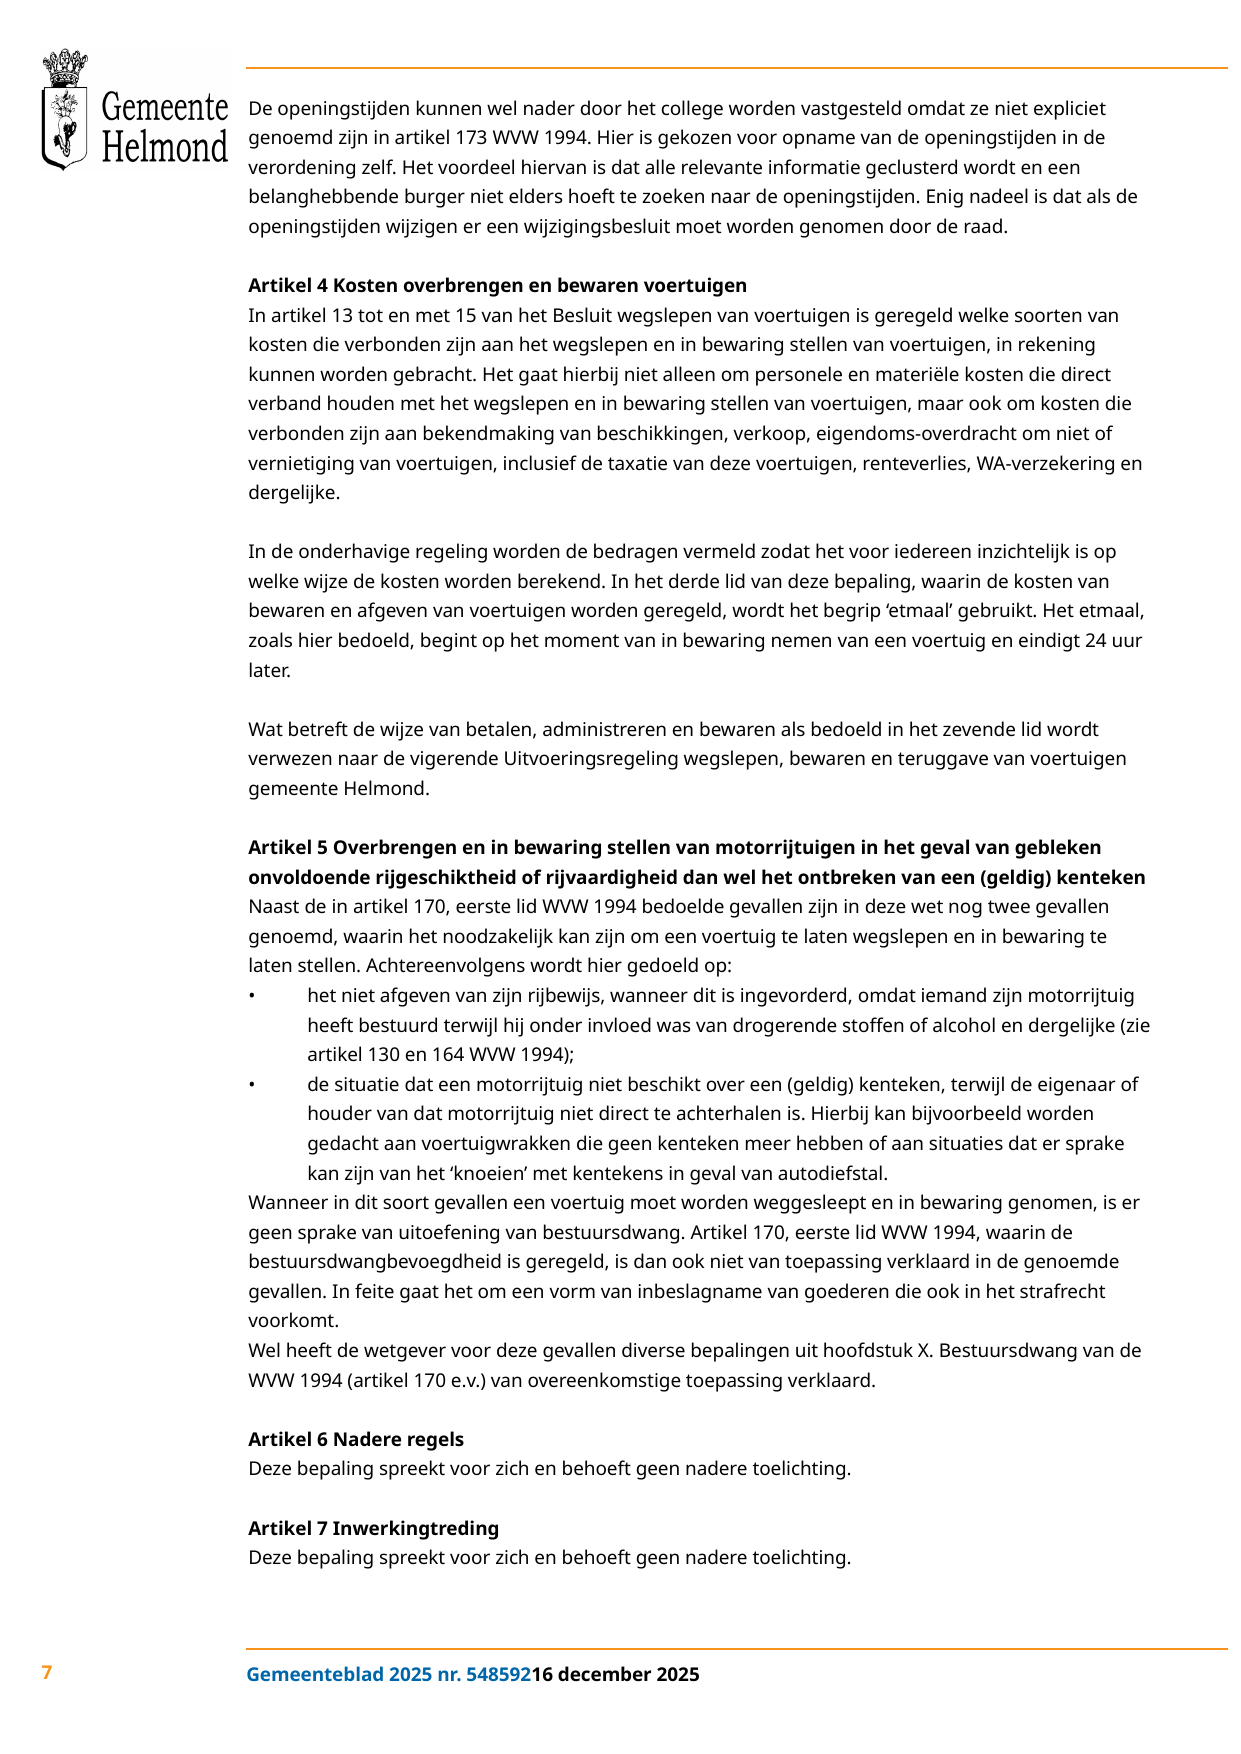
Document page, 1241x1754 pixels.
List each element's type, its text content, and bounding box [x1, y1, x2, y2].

list de situatie dat een motorrijtuig niet beschikt over een (geldig) kenteken, terwijl de eigenaar of houder van dat motorrijtuig niet direct te achterhalen is. Hierbij kan bijvoorbeeld worden gedacht aan voertuigwrakken die geen kenteken meer hebben of aan situaties dat er sprake kan zijn van het ‘knoeien’ met kentekens in geval van autodiefstal. [248, 1071, 1152, 1186]
text In artikel 13 tot en met 15 van het Besluit wegslepen van voertuigen is geregeld welke soorten van kosten die verbonden zijn aan het wegslepen en in bewaring stellen van voertuigen, in rekening kunnen worden gebracht. Het gaat hierbij niet alleen om personele en materiële kosten die direct verband houden met het wegslepen en in bewaring stellen van voertuigen, maar ook om kosten die verbonden zijn aan bekendmaking van beschikkingen, verkoop, eigendoms-overdracht om niet of vernietiging van voertuigen, inclusief de taxatie van deze voertuigen, renteverlies, WA-verzekering en dergelijke. [248, 302, 1152, 505]
text Wat betreft de wijze van betalen, administreren en bewaren als bedoeld in het zevende lid wordt verwezen naar de vigerende Uitvoeringsregeling wegslepen, bewaren en teruggave van voertuigen gemeente Helmond. [248, 716, 1152, 801]
list het niet afgeven van zijn rijbewijs, wanneer dit is ingevorderd, omdat iemand zijn motorrijtuig heeft bestuurd terwijl hij onder invloed was van drogerende stoffen of alcohol en dergelijke (zie artikel 130 en 164 WVW 1994); [248, 982, 1152, 1067]
text Wanneer in dit soort gevallen een voertuig moet worden weggesleept en in bewaring genomen, is er geen sprake van uitoefening van bestuursdwang. Artikel 170, eerste lid WVW 1994, waarin de bestuursdwangbevoegdheid is geregeld, is dan ook niet van toepassing verklaard in de genoemde gevallen. In feite gaat het om een vorm van inbeslagname van goederen die ook in het strafrecht voorkomt. [248, 1189, 1152, 1333]
text De openingstijden kunnen wel nader door het college worden vastgesteld omdat ze niet expliciet genoemd zijn in artikel 173 WVW 1994. Hier is gekozen voor opname van de openingstijden in de verordening zelf. Het voordeel hiervan is dat alle relevante informatie geclusterd wordt en een belanghebbende burger niet elders hoeft te zoeken naar de openingstijden. Enig nadeel is dat als de openingstijden wijzigen er een wijzigingsbesluit moet worden genomen door de raad. [248, 95, 1152, 239]
text Artikel 7 Inwerkingtreding [248, 1515, 1152, 1541]
text Deze bepaling spreekt voor zich en behoeft geen nadere toelichting. [248, 1456, 1152, 1481]
text Wel heeft de wetgever voor deze gevallen diverse bepalingen uit hoofdstuk X. Bestuursdwang van de WVW 1994 (artikel 170 e.v.) van overeenkomstige toepassing verklaard. [248, 1337, 1152, 1393]
text Artikel 4 Kosten overbrengen en bewaren voertuigen [248, 272, 1152, 298]
text Artikel 6 Nadere regels [248, 1426, 1152, 1452]
text Deze bepaling spreekt voor zich en behoeft geen nadere toelichting. [248, 1544, 1152, 1570]
text Naast de in artikel 170, eerste lid WVW 1994 bedoelde gevallen zijn in deze wet nog twee gevallen genoemd, waarin het noodzakelijk kan zijn om een voertuig te laten wegslepen en in bewaring te laten stellen. Achtereenvolgens wordt hier gedoeld op: [248, 893, 1152, 978]
text In de onderhavige regeling worden de bedragen vermeld zodat het voor iedereen inzichtelijk is op welke wijze de kosten worden berekend. In het derde lid van deze bepaling, waarin de kosten van bewaren en afgeven van voertuigen worden geregeld, wordt het begrip ‘etmaal’ gebruikt. Het etmaal, zoals hier bedoeld, begint op het moment van in bewaring nemen van een voertuig en eindigt 24 uur later. [248, 538, 1152, 683]
picture [41, 47, 231, 172]
text Artikel 5 Overbrengen en in bewaring stellen van motorrijtuigen in het geval van gebleken onvoldoende rijgeschiktheid of rijvaardigheid dan wel het ontbreken van een (geldig) kenteken [248, 834, 1152, 890]
